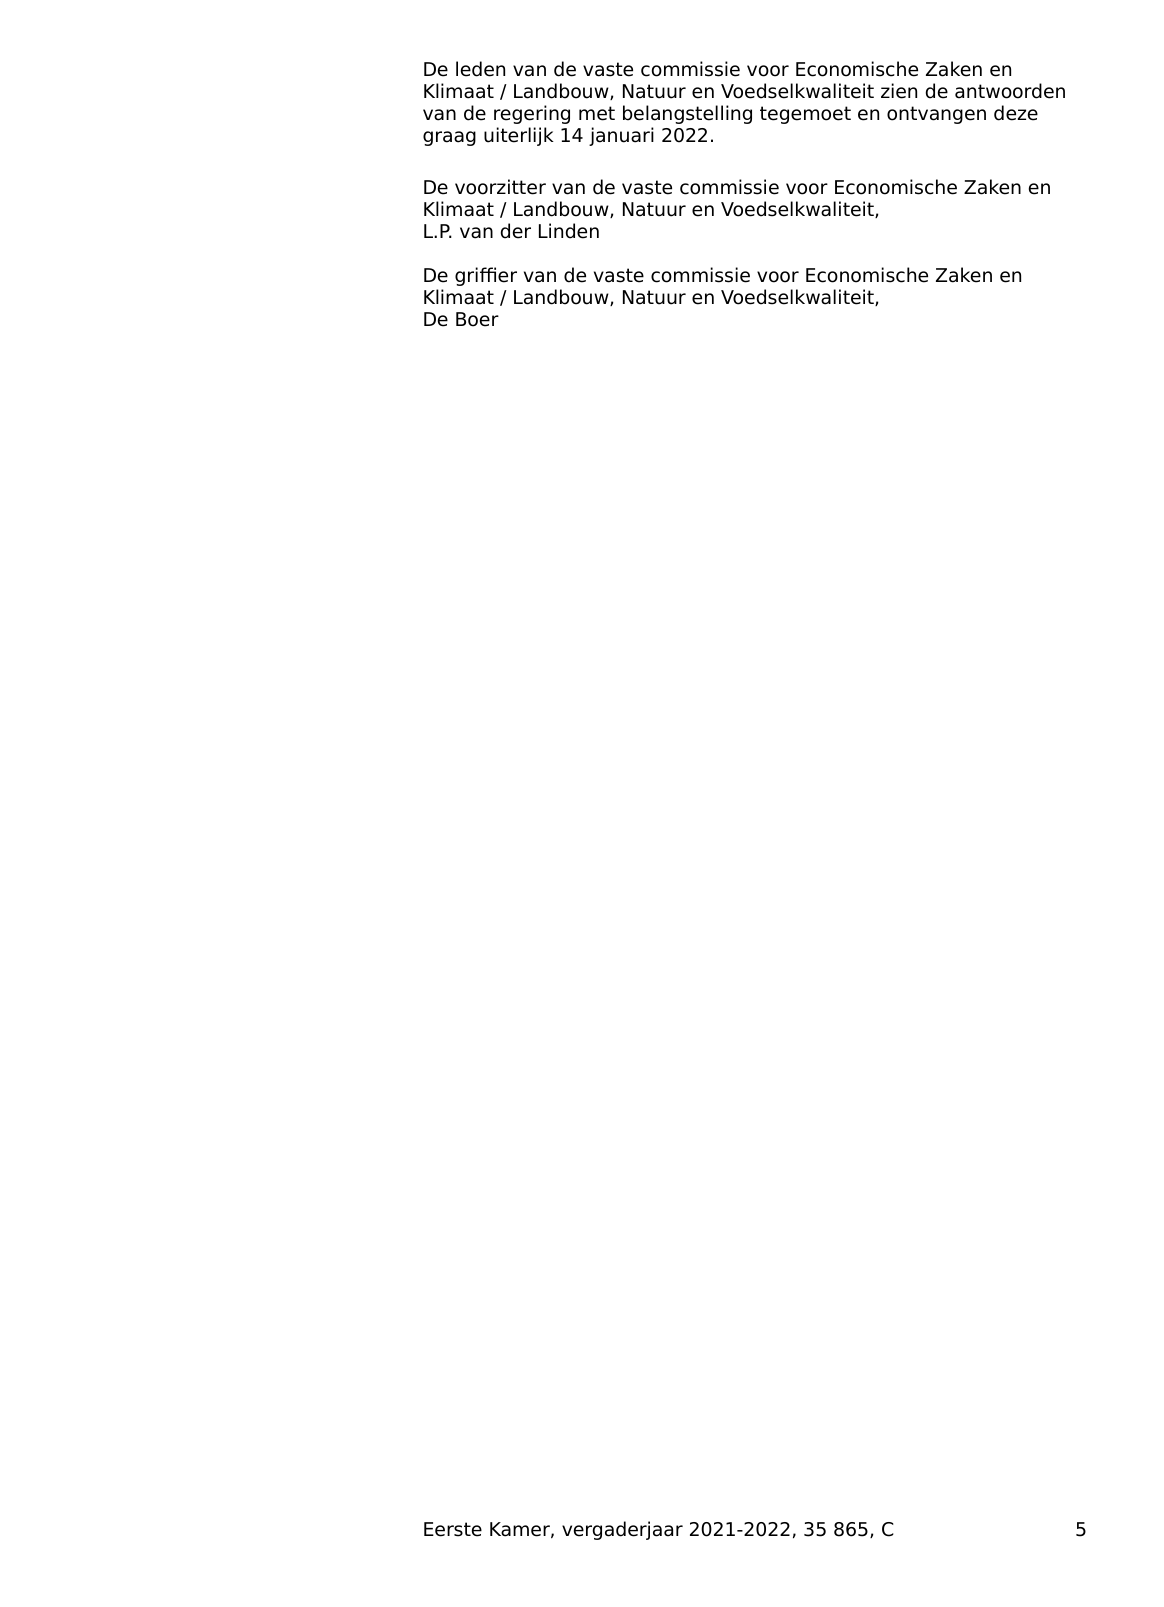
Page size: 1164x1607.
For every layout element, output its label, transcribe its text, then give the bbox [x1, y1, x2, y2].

text De griffier van de vaste commissie voor Economische Zaken en Klimaat / Landbouw, Natuur en Voedselkwaliteit, De Boer [422, 265, 1087, 331]
text De voorzitter van de vaste commissie voor Economische Zaken en Klimaat / Landbouw, Natuur en Voedselkwaliteit, L.P. van der Linden [422, 177, 1087, 243]
text De leden van de vaste commissie voor Economische Zaken en Klimaat / Landbouw, Natuur en Voedselkwaliteit zien de antwoorden van de regering met belangstelling tegemoet en ontvangen deze graag uiterlijk 14 januari 2022. [422, 59, 1087, 147]
